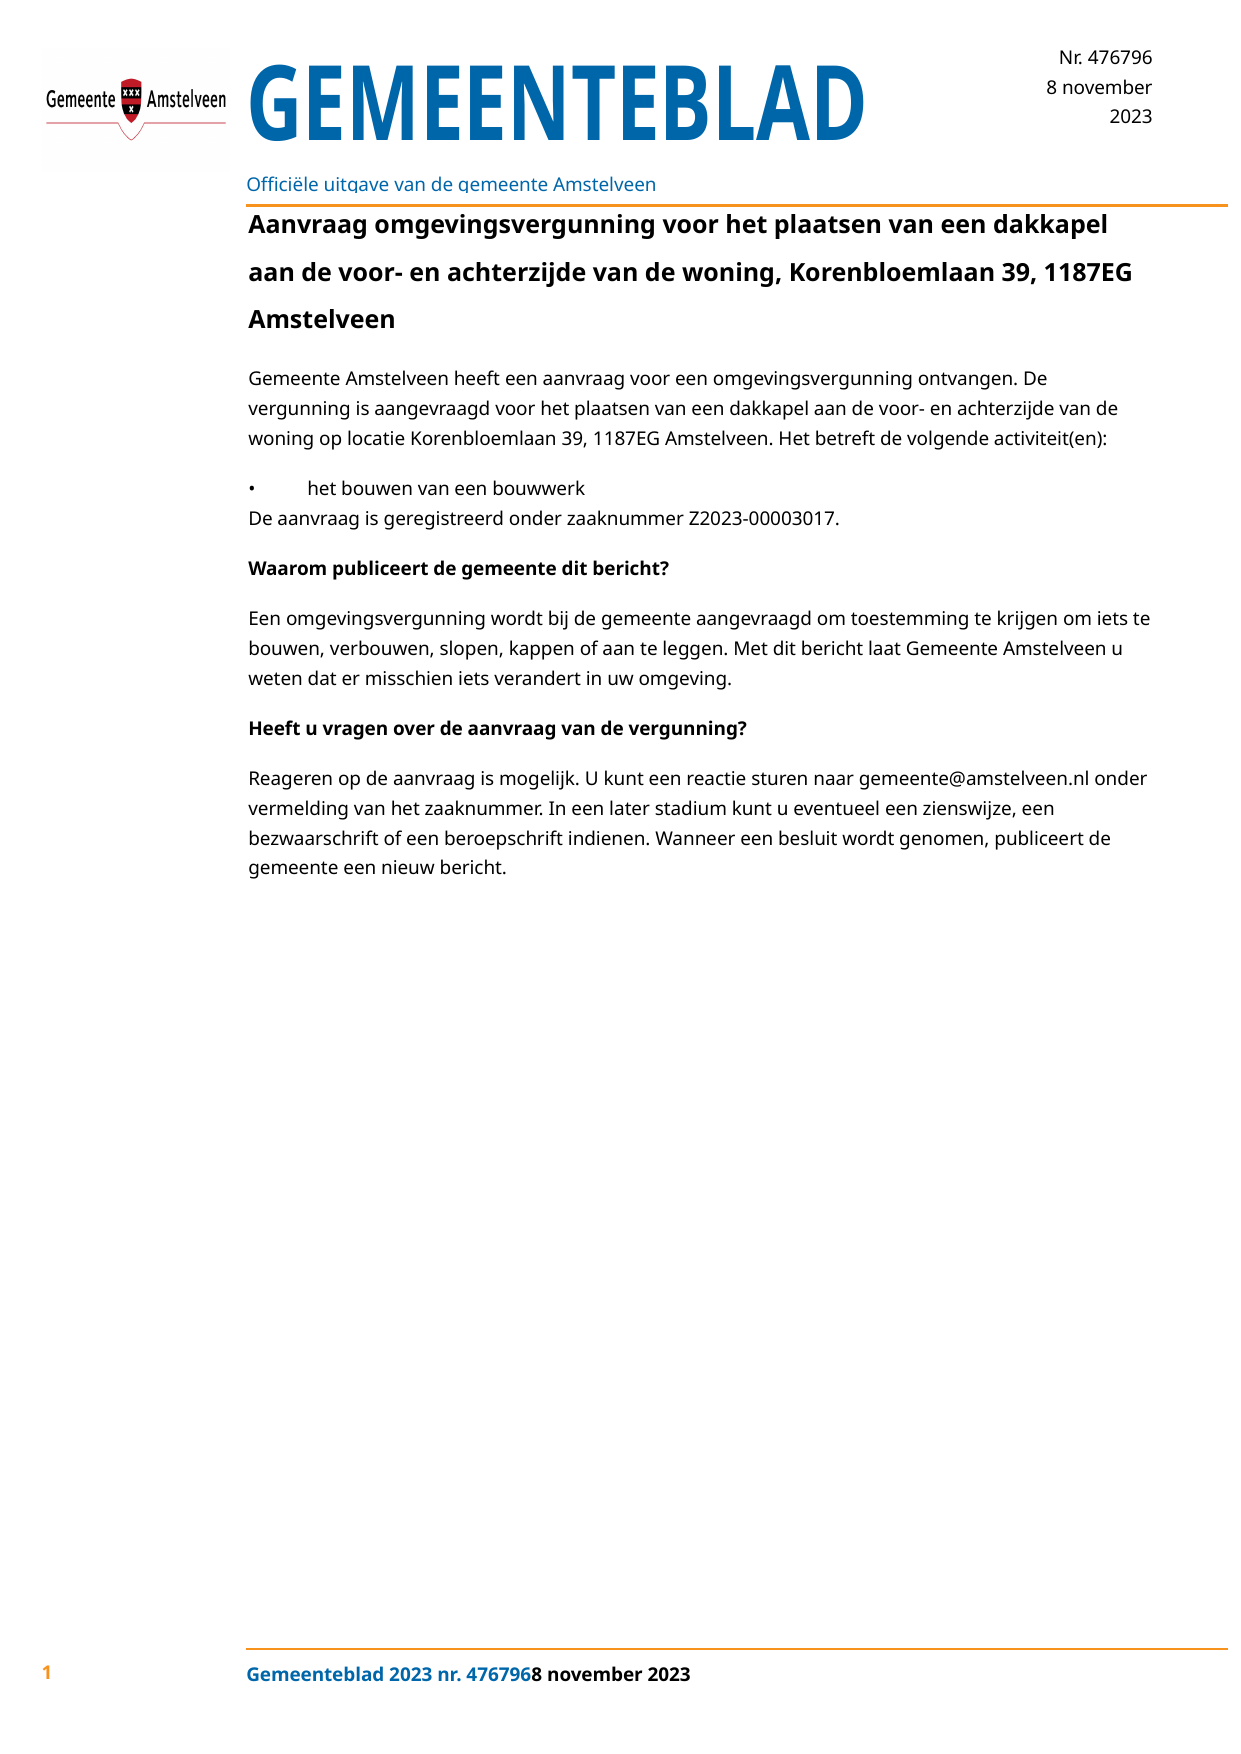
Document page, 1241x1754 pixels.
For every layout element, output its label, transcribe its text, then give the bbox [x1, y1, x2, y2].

text De aanvraag is geregistreerd onder zaaknummer Z2023-00003017. [248, 505, 1152, 530]
text Aanvraag omgevingsvergunning voor het plaatsen van een dakkapel aan de voor- en achterzijde van de woning, Korenbloemlaan 39, 1187EG Amstelveen [248, 207, 1152, 336]
text Reageren op de aanvraag is mogelijk. U kunt een reactie sturen naar gemeente@amstelveen.nl onder vermelding van het zaaknummer. In een later stadium kunt u eventueel een zienswijze, een bezwaarschrift of een beroepschrift indienen. Wanneer een besluit wordt genomen, publiceert de gemeente een nieuw bericht. [248, 766, 1152, 880]
list het bouwen van een bouwwerk [248, 475, 1152, 501]
text Waarom publiceert de gemeente dit bericht? [248, 555, 1152, 581]
text Heeft u vragen over de aanvraag van de vergunning? [248, 715, 1152, 741]
picture [41, 47, 231, 172]
text Een omgevingsvergunning wordt bij de gemeente aangevraagd om toestemming te krijgen om iets te bouwen, verbouwen, slopen, kappen of aan te leggen. Met dit bericht laat Gemeente Amstelveen u weten dat er misschien iets verandert in uw omgeving. [248, 606, 1152, 690]
text Gemeente Amstelveen heeft een aanvraag voor een omgevingsvergunning ontvangen. De vergunning is aangevraagd voor het plaatsen van een dakkapel aan de voor- en achterzijde van de woning op locatie Korenbloemlaan 39, 1187EG Amstelveen. Het betreft de volgende activiteit(en): [248, 366, 1152, 450]
